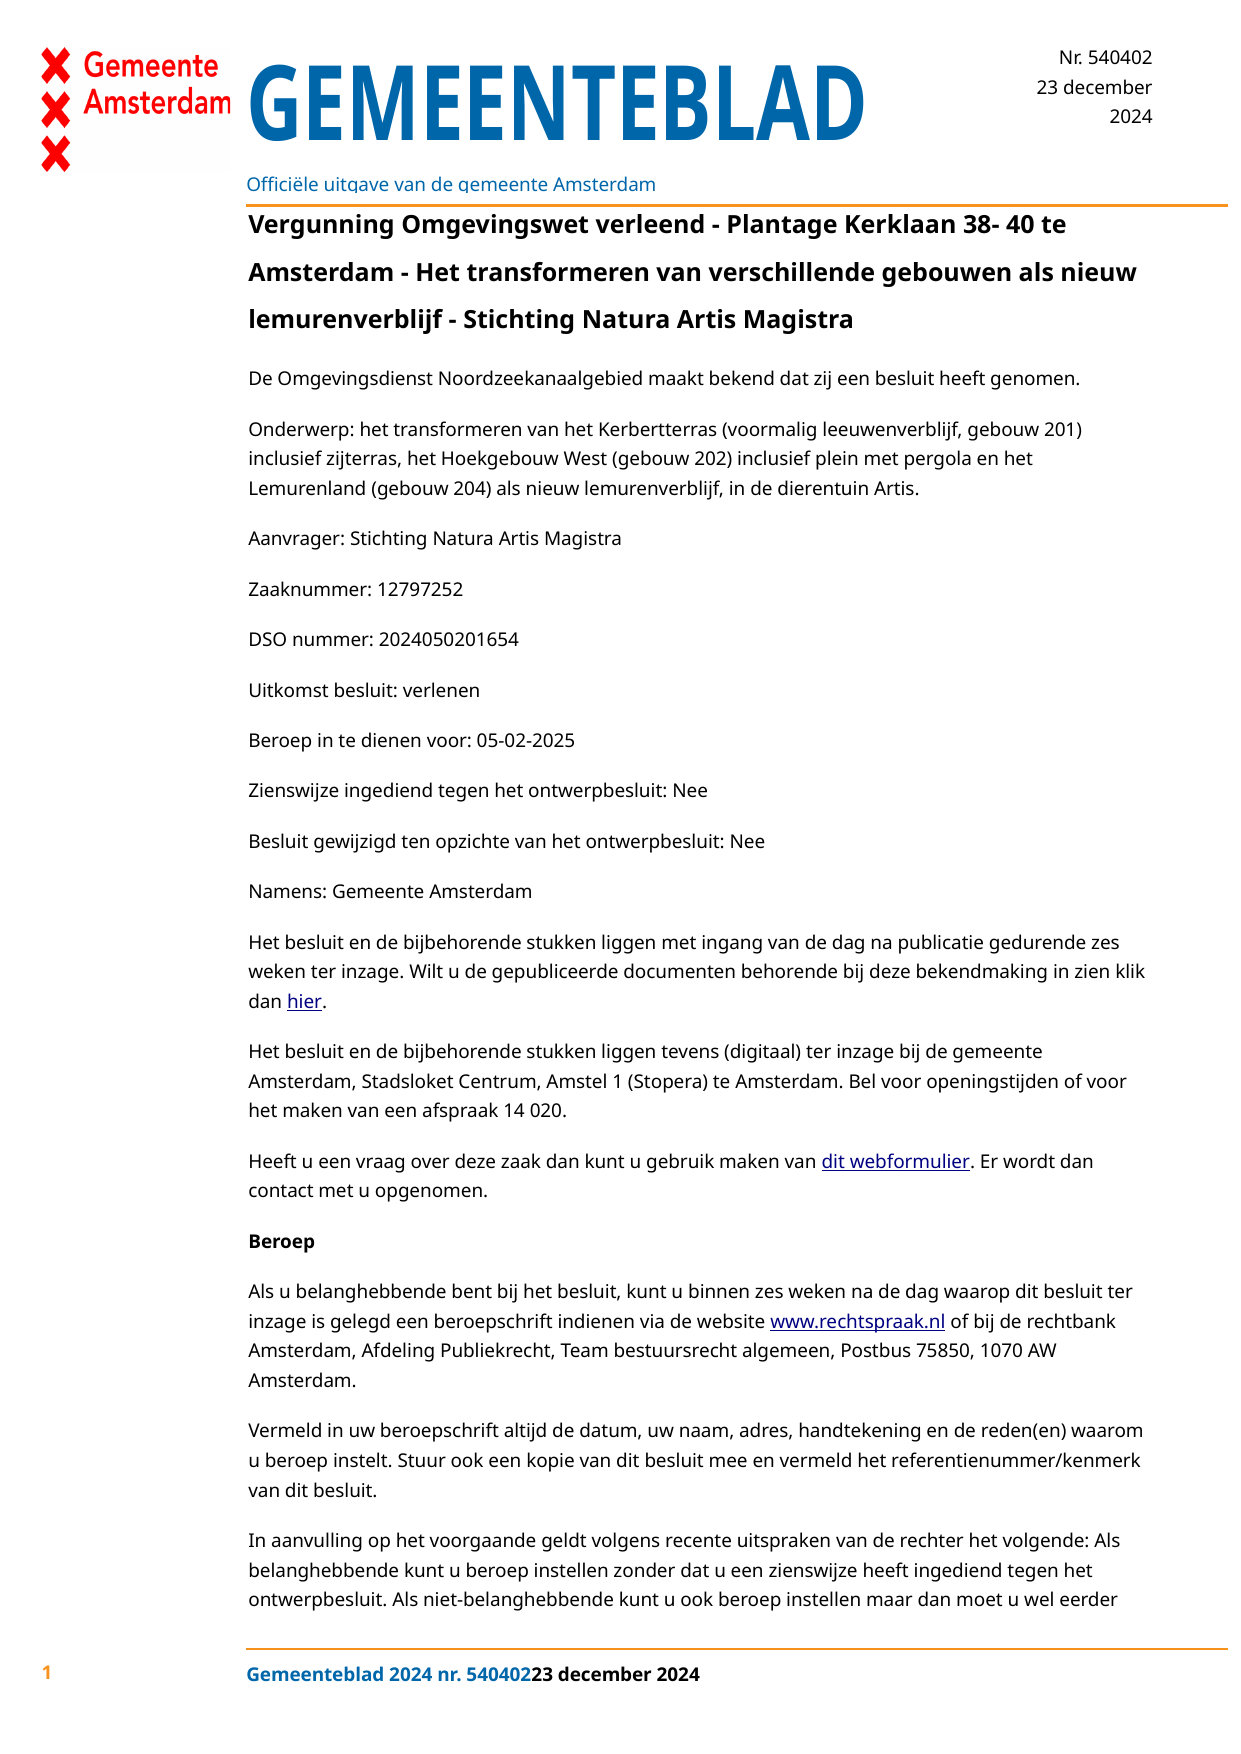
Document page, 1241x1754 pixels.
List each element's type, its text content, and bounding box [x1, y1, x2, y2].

text Namens: Gemeente Amsterdam [248, 878, 1152, 904]
text De Omgevingsdienst Noordzeekanaalgebied maakt bekend dat zij een besluit heeft genomen. [248, 366, 1152, 391]
text Het besluit en de bijbehorende stukken liggen tevens (digitaal) ter inzage bij de gemeente Amsterdam, Stadsloket Centrum, Amstel 1 (Stopera) te Amsterdam. Bel voor openingstijden of voor het maken van een afspraak 14 020. [248, 1038, 1152, 1123]
text Besluit gewijzigd ten opzichte van het ontwerpbesluit: Nee [248, 828, 1152, 854]
text Zienswijze ingediend tegen het ontwerpbesluit: Nee [248, 778, 1152, 803]
text DSO nummer: 2024050201654 [248, 626, 1152, 652]
text Beroep [248, 1228, 1152, 1254]
text Onderwerp: het transformeren van het Kerbertterras (voormalig leeuwenverblijf, gebouw 201) inclusief zijterras, het Hoekgebouw West (gebouw 202) inclusief plein met pergola en het Lemurenland (gebouw 204) als nieuw lemurenverblijf, in de dierentuin Artis. [248, 416, 1152, 501]
text In aanvulling op het voorgaande geldt volgens recente uitspraken van de rechter het volgende: Als belanghebbende kunt u beroep instellen zonder dat u een zienswijze heeft ingediend tegen het ontwerpbesluit. Als niet-belanghebbende kunt u ook beroep instellen maar dan moet u wel eerder [248, 1527, 1152, 1612]
picture [41, 47, 231, 172]
text Aanvrager: Stichting Natura Artis Magistra [248, 526, 1152, 551]
text Uitkomst besluit: verlenen [248, 677, 1152, 702]
text Beroep in te dienen voor: 05-02-2025 [248, 727, 1152, 753]
text Vermeld in uw beroepschrift altijd de datum, uw naam, adres, handtekening en de reden(en) waarom u beroep instelt. Stuur ook een kopie van dit besluit mee en vermeld het referentienummer/kenmerk van dit besluit. [248, 1418, 1152, 1502]
text Als u belanghebbende bent bij het besluit, kunt u binnen zes weken na de dag waarop dit besluit ter inzage is gelegd een beroepschrift indienen via de website www.rechtspraak.nl of bij de rechtbank Amsterdam, Afdeling Publiekrecht, Team bestuursrecht algemeen, Postbus 75850, 1070 AW Amsterdam. [248, 1278, 1152, 1393]
text Het besluit en de bijbehorende stukken liggen met ingang van de dag na publicatie gedurende zes weken ter inzage. Wilt u de gepubliceerde documenten behorende bij deze bekendmaking in zien klik dan hier. [248, 929, 1152, 1014]
text Heeft u een vraag over deze zaak dan kunt u gebruik maken van dit webformulier. Er wordt dan contact met u opgenomen. [248, 1148, 1152, 1203]
text Zaaknummer: 12797252 [248, 576, 1152, 602]
text Vergunning Omgevingswet verleend - Plantage Kerklaan 38- 40 te Amsterdam - Het transformeren van verschillende gebouwen als nieuw lemurenverblijf - Stichting Natura Artis Magistra [248, 207, 1152, 336]
